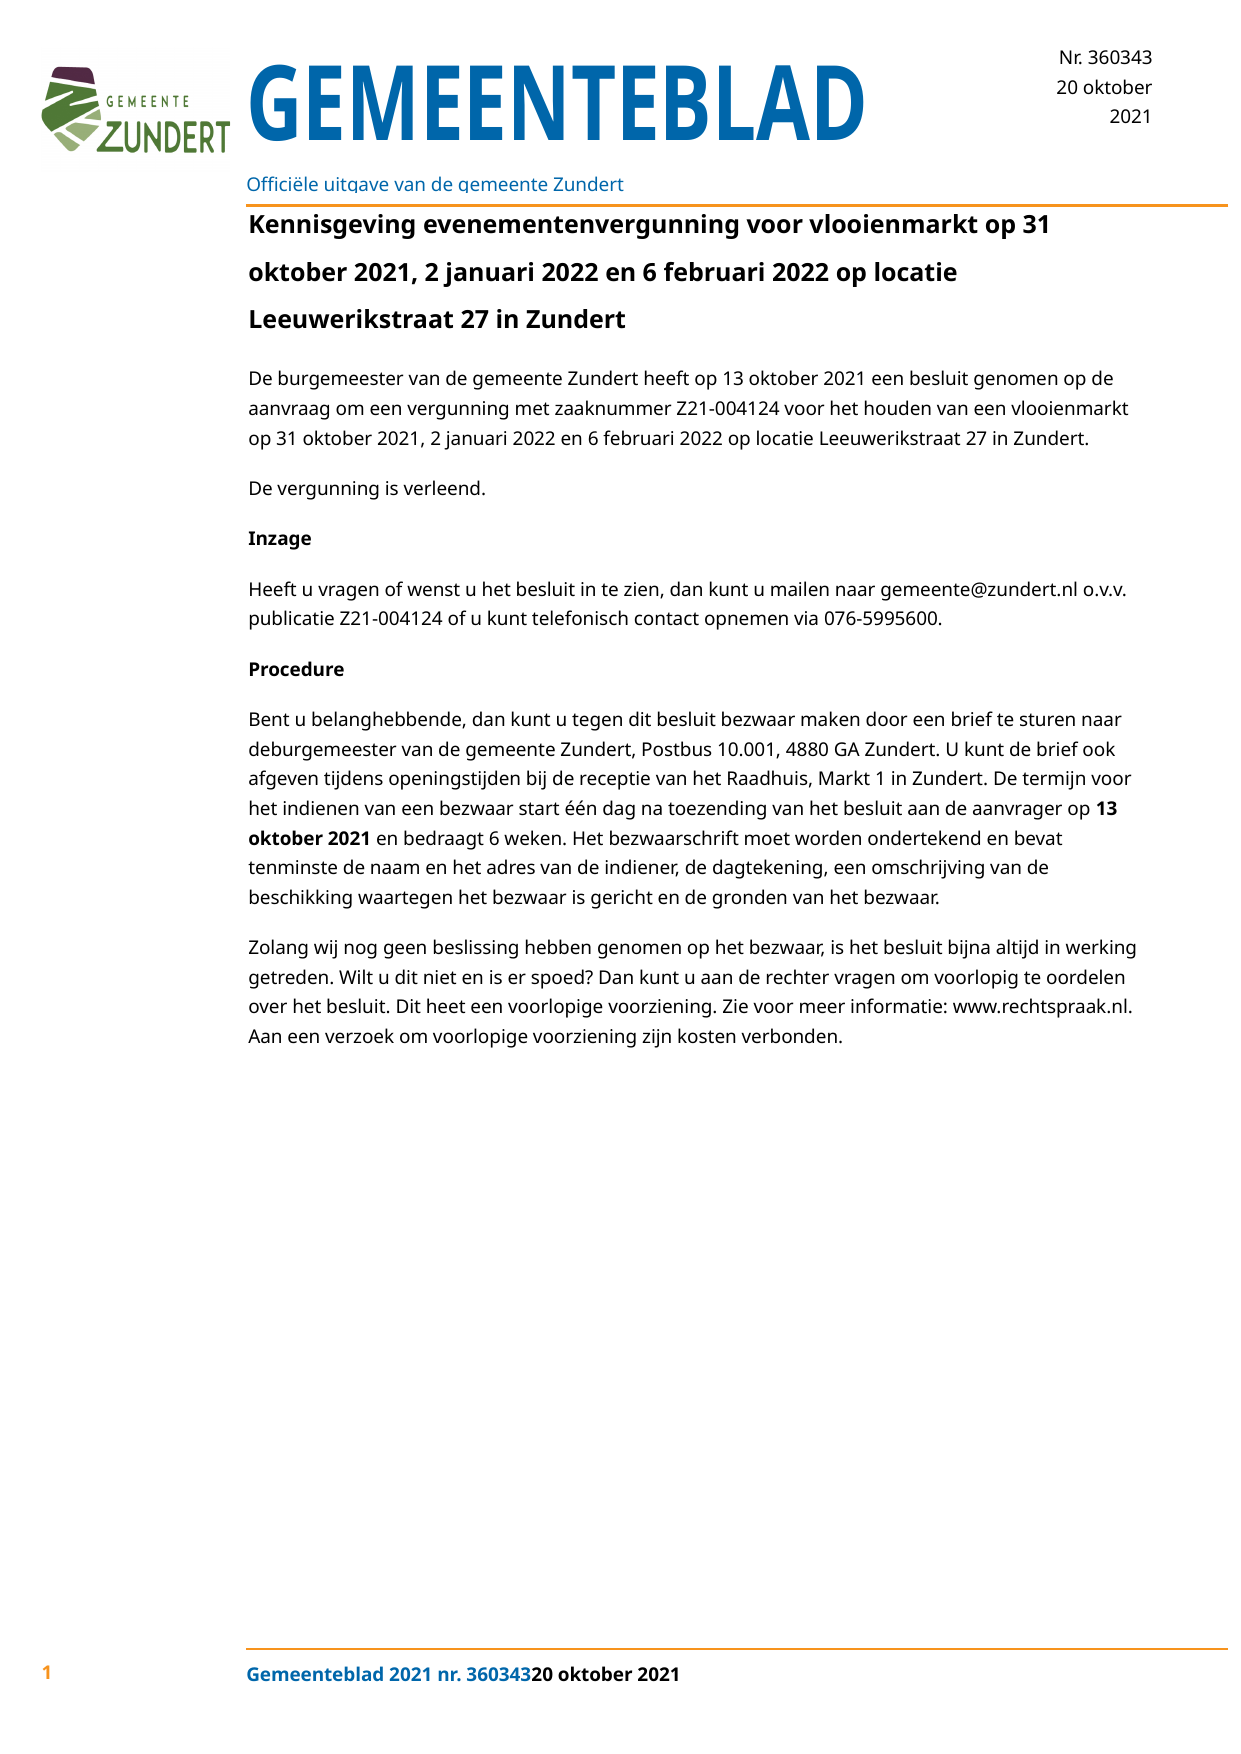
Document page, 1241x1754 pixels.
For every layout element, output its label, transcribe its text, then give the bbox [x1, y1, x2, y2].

text De burgemeester van de gemeente Zundert heeft op 13 oktober 2021 een besluit genomen op de aanvraag om een vergunning met zaaknummer Z21-004124 voor het houden van een vlooienmarkt op 31 oktober 2021, 2 januari 2022 en 6 februari 2022 op locatie Leeuwerikstraat 27 in Zundert. [248, 366, 1152, 450]
text De vergunning is verleend. [248, 475, 1152, 501]
text Bent u belanghebbende, dan kunt u tegen dit besluit bezwaar maken door een brief te sturen naar deburgemeester van de gemeente Zundert, Postbus 10.001, 4880 GA Zundert. U kunt de brief ook afgeven tijdens openingstijden bij de receptie van het Raadhuis, Markt 1 in Zundert. De termijn voor het indienen van een bezwaar start één dag na toezending van het besluit aan de aanvrager op 13 oktober 2021 en bedraagt 6 weken. Het bezwaarschrift moet worden ondertekend en bevat tenminste de naam en het adres van de indiener, de dagtekening, een omschrijving van de beschikking waartegen het bezwaar is gericht en de gronden van het bezwaar. [248, 706, 1152, 909]
text Kennisgeving evenementenvergunning voor vlooienmarkt op 31 oktober 2021, 2 januari 2022 en 6 februari 2022 op locatie Leeuwerikstraat 27 in Zundert [248, 207, 1152, 336]
text Inzage [248, 526, 1152, 551]
text Heeft u vragen of wenst u het besluit in te zien, dan kunt u mailen naar gemeente@zundert.nl o.v.v. publicatie Z21-004124 of u kunt telefonisch contact opnemen via 076-5995600. [248, 576, 1152, 631]
text Procedure [248, 656, 1152, 682]
picture [41, 47, 231, 172]
text Zolang wij nog geen beslissing hebben genomen op het bezwaar, is het besluit bijna altijd in werking getreden. Wilt u dit niet en is er spoed? Dan kunt u aan de rechter vragen om voorlopig te oordelen over het besluit. Dit heet een voorlopige voorziening. Zie voor meer informatie: www.rechtspraak.nl. Aan een verzoek om voorlopige voorziening zijn kosten verbonden. [248, 934, 1152, 1049]
